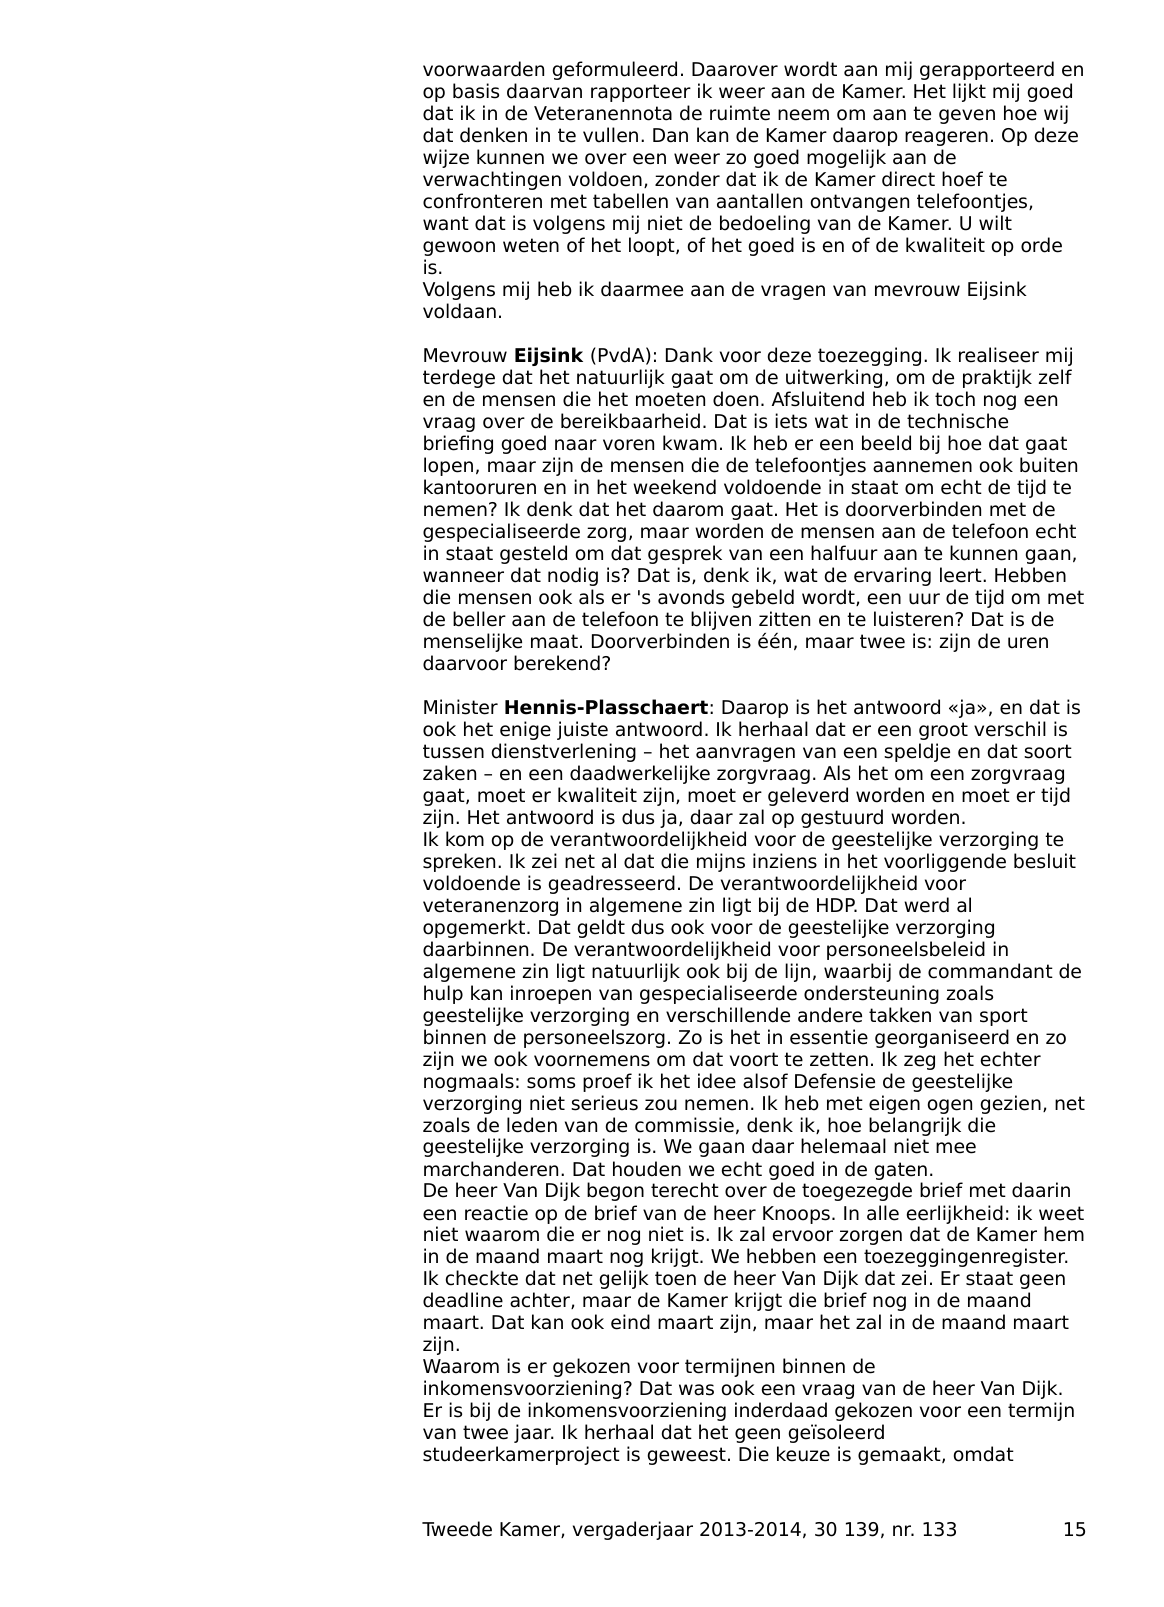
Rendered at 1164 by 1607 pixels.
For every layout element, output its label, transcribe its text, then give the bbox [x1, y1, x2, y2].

text Ik kom op de verantwoordelijkheid voor de geestelijke verzorging te spreken. Ik zei net al dat die mijns inziens in het voorliggende besluit voldoende is geadresseerd. De verantwoordelijkheid voor veteranenzorg in algemene zin ligt bij de HDP. Dat werd al opgemerkt. Dat geldt dus ook voor de geestelijke verzorging daarbinnen. De verantwoordelijkheid voor personeelsbeleid in algemene zin ligt natuurlijk ook bij de lijn, waarbij de commandant de hulp kan inroepen van gespecialiseerde ondersteuning zoals geestelijke verzorging en verschillende andere takken van sport binnen de personeelszorg. Zo is het in essentie georganiseerd en zo zijn we ook voornemens om dat voort te zetten. Ik zeg het echter nogmaals: soms proef ik het idee alsof Defensie de geestelijke verzorging niet serieus zou nemen. Ik heb met eigen ogen gezien, net zoals de leden van de commissie, denk ik, hoe belangrijk die geestelijke verzorging is. We gaan daar helemaal niet mee marchanderen. Dat houden we echt goed in de gaten. [422, 829, 1087, 1180]
text Waarom is er gekozen voor termijnen binnen de inkomensvoorziening? Dat was ook een vraag van de heer Van Dijk. Er is bij de inkomensvoorziening inderdaad gekozen voor een termijn van twee jaar. Ik herhaal dat het geen geïsoleerd studeerkamerproject is geweest. Die keuze is gemaakt, omdat [422, 1356, 1087, 1466]
text De heer Van Dijk begon terecht over de toegezegde brief met daarin een reactie op de brief van de heer Knoops. In alle eerlijkheid: ik weet niet waarom die er nog niet is. Ik zal ervoor zorgen dat de Kamer hem in de maand maart nog krijgt. We hebben een toezeggingenregister. Ik checkte dat net gelijk toen de heer Van Dijk dat zei. Er staat geen deadline achter, maar de Kamer krijgt die brief nog in de maand maart. Dat kan ook eind maart zijn, maar het zal in de maand maart zijn. [422, 1180, 1087, 1356]
text Mevrouw Eijsink (PvdA): Dank voor deze toezegging. Ik realiseer mij terdege dat het natuurlijk gaat om de uitwerking, om de praktijk zelf en de mensen die het moeten doen. Afsluitend heb ik toch nog een vraag over de bereikbaarheid. Dat is iets wat in de technische briefing goed naar voren kwam. Ik heb er een beeld bij hoe dat gaat lopen, maar zijn de mensen die de telefoontjes aannemen ook buiten kantooruren en in het weekend voldoende in staat om echt de tijd te nemen? Ik denk dat het daarom gaat. Het is doorverbinden met de gespecialiseerde zorg, maar worden de mensen aan de telefoon echt in staat gesteld om dat gesprek van een halfuur aan te kunnen gaan, wanneer dat nodig is? Dat is, denk ik, wat de ervaring leert. Hebben die mensen ook als er 's avonds gebeld wordt, een uur de tijd om met de beller aan de telefoon te blijven zitten en te luisteren? Dat is de menselijke maat. Doorverbinden is één, maar twee is: zijn de uren daarvoor berekend? [422, 345, 1087, 675]
text voorwaarden geformuleerd. Daarover wordt aan mij gerapporteerd en op basis daarvan rapporteer ik weer aan de Kamer. Het lijkt mij goed dat ik in de Veteranennota de ruimte neem om aan te geven hoe wij dat denken in te vullen. Dan kan de Kamer daarop reageren. Op deze wijze kunnen we over een weer zo goed mogelijk aan de verwachtingen voldoen, zonder dat ik de Kamer direct hoef te confronteren met tabellen van aantallen ontvangen telefoontjes, want dat is volgens mij niet de bedoeling van de Kamer. U wilt gewoon weten of het loopt, of het goed is en of de kwaliteit op orde is. [422, 59, 1087, 279]
text Volgens mij heb ik daarmee aan de vragen van mevrouw Eijsink voldaan. [422, 279, 1087, 323]
text Minister Hennis-Plasschaert: Daarop is het antwoord «ja», en dat is ook het enige juiste antwoord. Ik herhaal dat er een groot verschil is tussen dienstverlening – het aanvragen van een speldje en dat soort zaken – en een daadwerkelijke zorgvraag. Als het om een zorgvraag gaat, moet er kwaliteit zijn, moet er geleverd worden en moet er tijd zijn. Het antwoord is dus ja, daar zal op gestuurd worden. [422, 697, 1087, 829]
